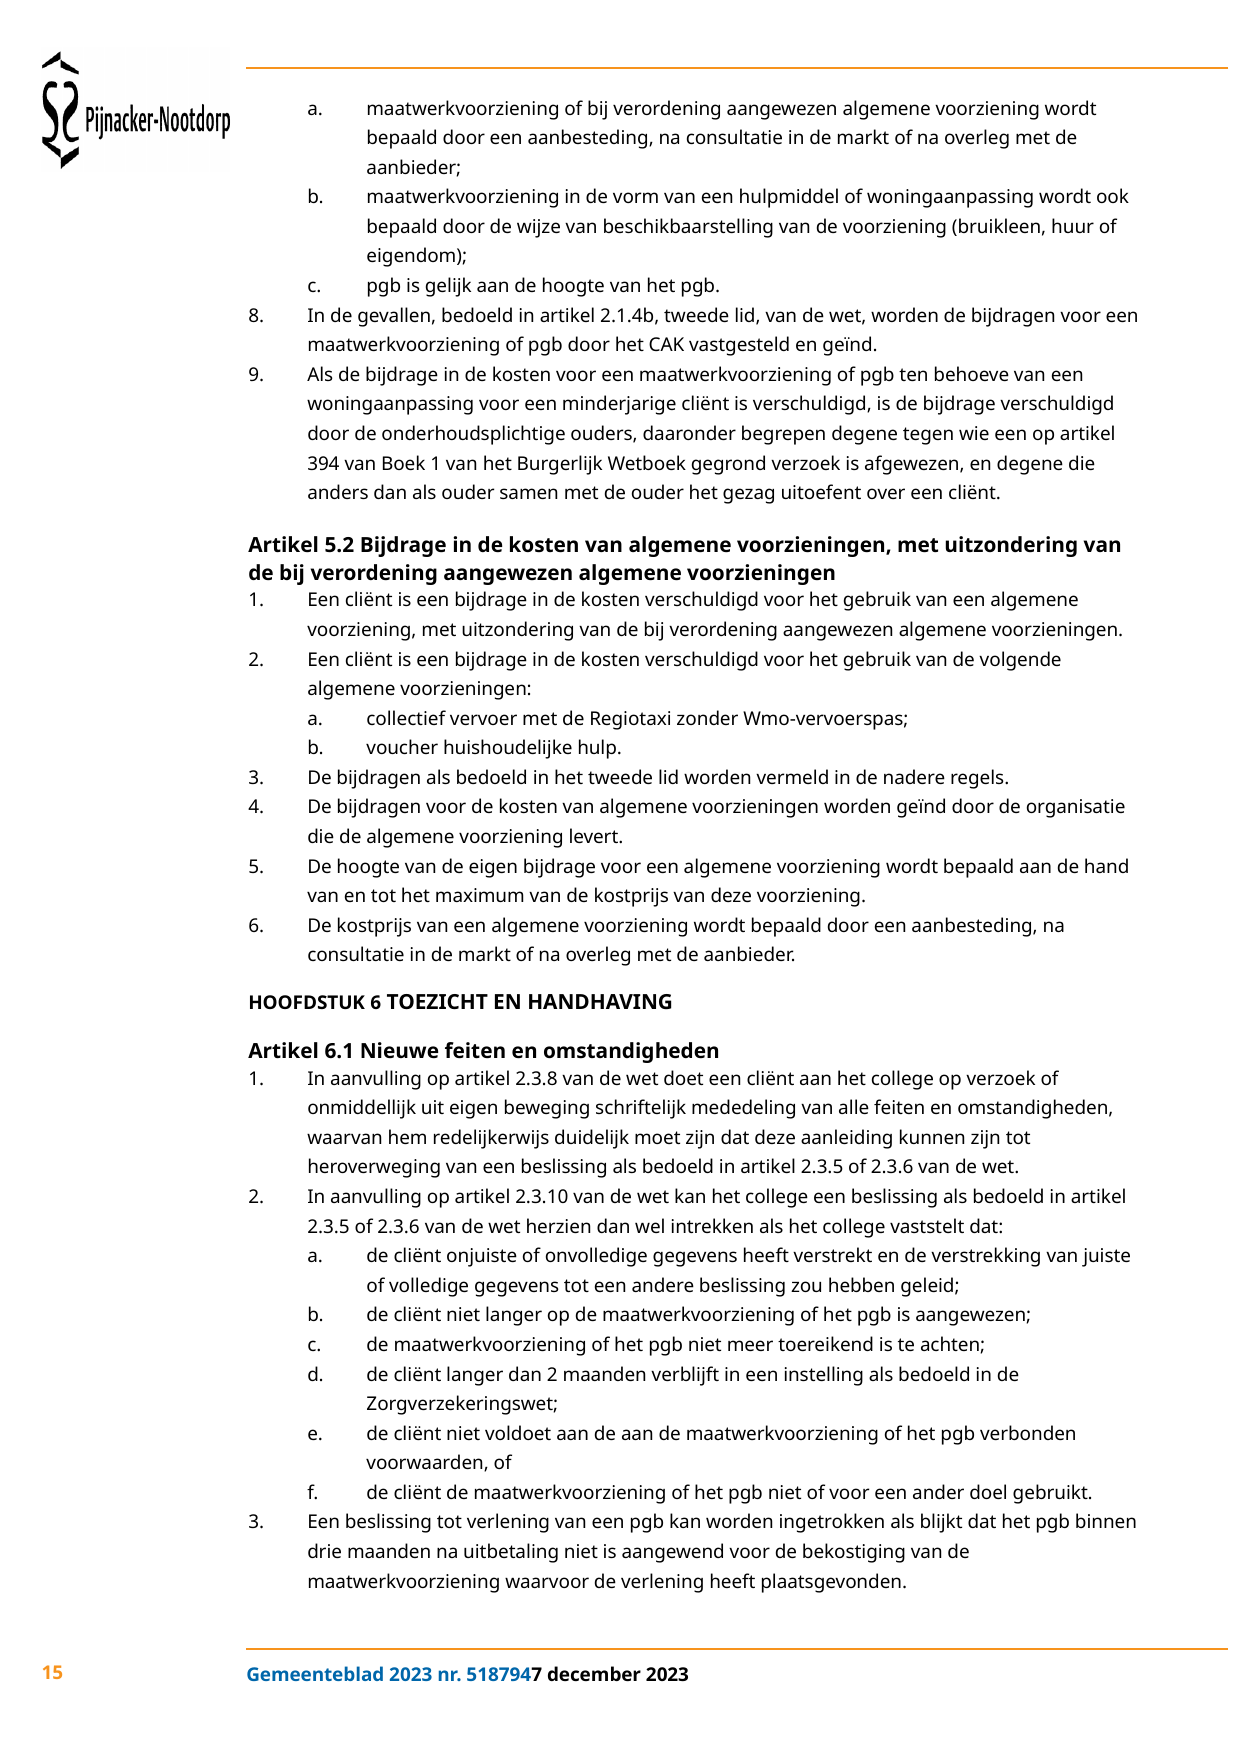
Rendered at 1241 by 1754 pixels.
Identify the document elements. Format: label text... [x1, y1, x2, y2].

list De bijdragen als bedoeld in het tweede lid worden vermeld in de nadere regels. [248, 764, 1152, 790]
text Artikel 5.2 Bijdrage in de kosten van algemene voorzieningen, met uitzondering van de bij verordening aangewezen algemene voorzieningen [248, 530, 1152, 587]
list In de gevallen, bedoeld in artikel 2.1.4b, tweede lid, van de wet, worden de bijdragen voor een maatwerkvoorziening of pgb door het CAK vastgesteld en geïnd. [248, 302, 1152, 357]
list de cliënt langer dan 2 maanden verblijft in een instelling als bedoeld in de Zorgverzekeringswet; [307, 1361, 1152, 1416]
text HOOFDSTUK 6 TOEZICHT EN HANDHAVING [248, 987, 1152, 1016]
list collectief vervoer met de Regiotaxi zonder Wmo-vervoerspas; [307, 705, 1152, 731]
list de maatwerkvoorziening of het pgb niet meer toereikend is te achten; [307, 1331, 1152, 1357]
list Een cliënt is een bijdrage in de kosten verschuldigd voor het gebruik van een algemene voorziening, met uitzondering van de bij verordening aangewezen algemene voorzieningen. [248, 587, 1152, 642]
list de cliënt onjuiste of onvolledige gegevens heeft verstrekt en de verstrekking van juiste of volledige gegevens tot een andere beslissing zou hebben geleid; [307, 1242, 1152, 1298]
list In aanvulling op artikel 2.3.10 van de wet kan het college een beslissing als bedoeld in artikel 2.3.5 of 2.3.6 van de wet herzien dan wel intrekken als het college vaststelt dat: [248, 1183, 1152, 1239]
list pgb is gelijk aan de hoogte van het pgb. [307, 272, 1152, 298]
picture [41, 47, 231, 172]
list Een beslissing tot verlening van een pgb kan worden ingetrokken als blijkt dat het pgb binnen drie maanden na uitbetaling niet is aangewend voor de bekostiging van de maatwerkvoorziening waarvoor de verlening heeft plaatsgevonden. [248, 1509, 1152, 1594]
list Als de bijdrage in de kosten voor een maatwerkvoorziening of pgb ten behoeve van een woningaanpassing voor een minderjarige cliënt is verschuldigd, is de bijdrage verschuldigd door de onderhoudsplichtige ouders, daaronder begrepen degene tegen wie een op artikel 394 van Boek 1 van het Burgerlijk Wetboek gegrond verzoek is afgewezen, en degene die anders dan als ouder samen met de ouder het gezag uitoefent over een cliënt. [248, 361, 1152, 505]
text Artikel 6.1 Nieuwe feiten en omstandigheden [248, 1037, 1152, 1065]
list Een cliënt is een bijdrage in de kosten verschuldigd voor het gebruik van de volgende algemene voorzieningen: [248, 646, 1152, 701]
list maatwerkvoorziening of bij verordening aangewezen algemene voorziening wordt bepaald door een aanbesteding, na consultatie in de markt of na overleg met de aanbieder; [307, 95, 1152, 180]
list maatwerkvoorziening in de vorm van een hulpmiddel of woningaanpassing wordt ook bepaald door de wijze van beschikbaarstelling van de voorziening (bruikleen, huur of eigendom); [307, 183, 1152, 268]
list De hoogte van de eigen bijdrage voor een algemene voorziening wordt bepaald aan de hand van en tot het maximum van de kostprijs van deze voorziening. [248, 853, 1152, 908]
list De kostprijs van een algemene voorziening wordt bepaald door een aanbesteding, na consultatie in de markt of na overleg met de aanbieder. [248, 912, 1152, 967]
list In aanvulling op artikel 2.3.8 van de wet doet een cliënt aan het college op verzoek of onmiddellijk uit eigen beweging schriftelijk mededeling van alle feiten en omstandigheden, waarvan hem redelijkerwijs duidelijk moet zijn dat deze aanleiding kunnen zijn tot heroverweging van een beslissing als bedoeld in artikel 2.3.5 of 2.3.6 van de wet. [248, 1065, 1152, 1179]
list de cliënt de maatwerkvoorziening of het pgb niet of voor een ander doel gebruikt. [307, 1479, 1152, 1505]
list de cliënt niet langer op de maatwerkvoorziening of het pgb is aangewezen; [307, 1302, 1152, 1327]
list De bijdragen voor de kosten van algemene voorzieningen worden geïnd door de organisatie die de algemene voorziening levert. [248, 794, 1152, 849]
list voucher huishoudelijke hulp. [307, 734, 1152, 760]
list de cliënt niet voldoet aan de aan de maatwerkvoorziening of het pgb verbonden voorwaarden, of [307, 1420, 1152, 1475]
